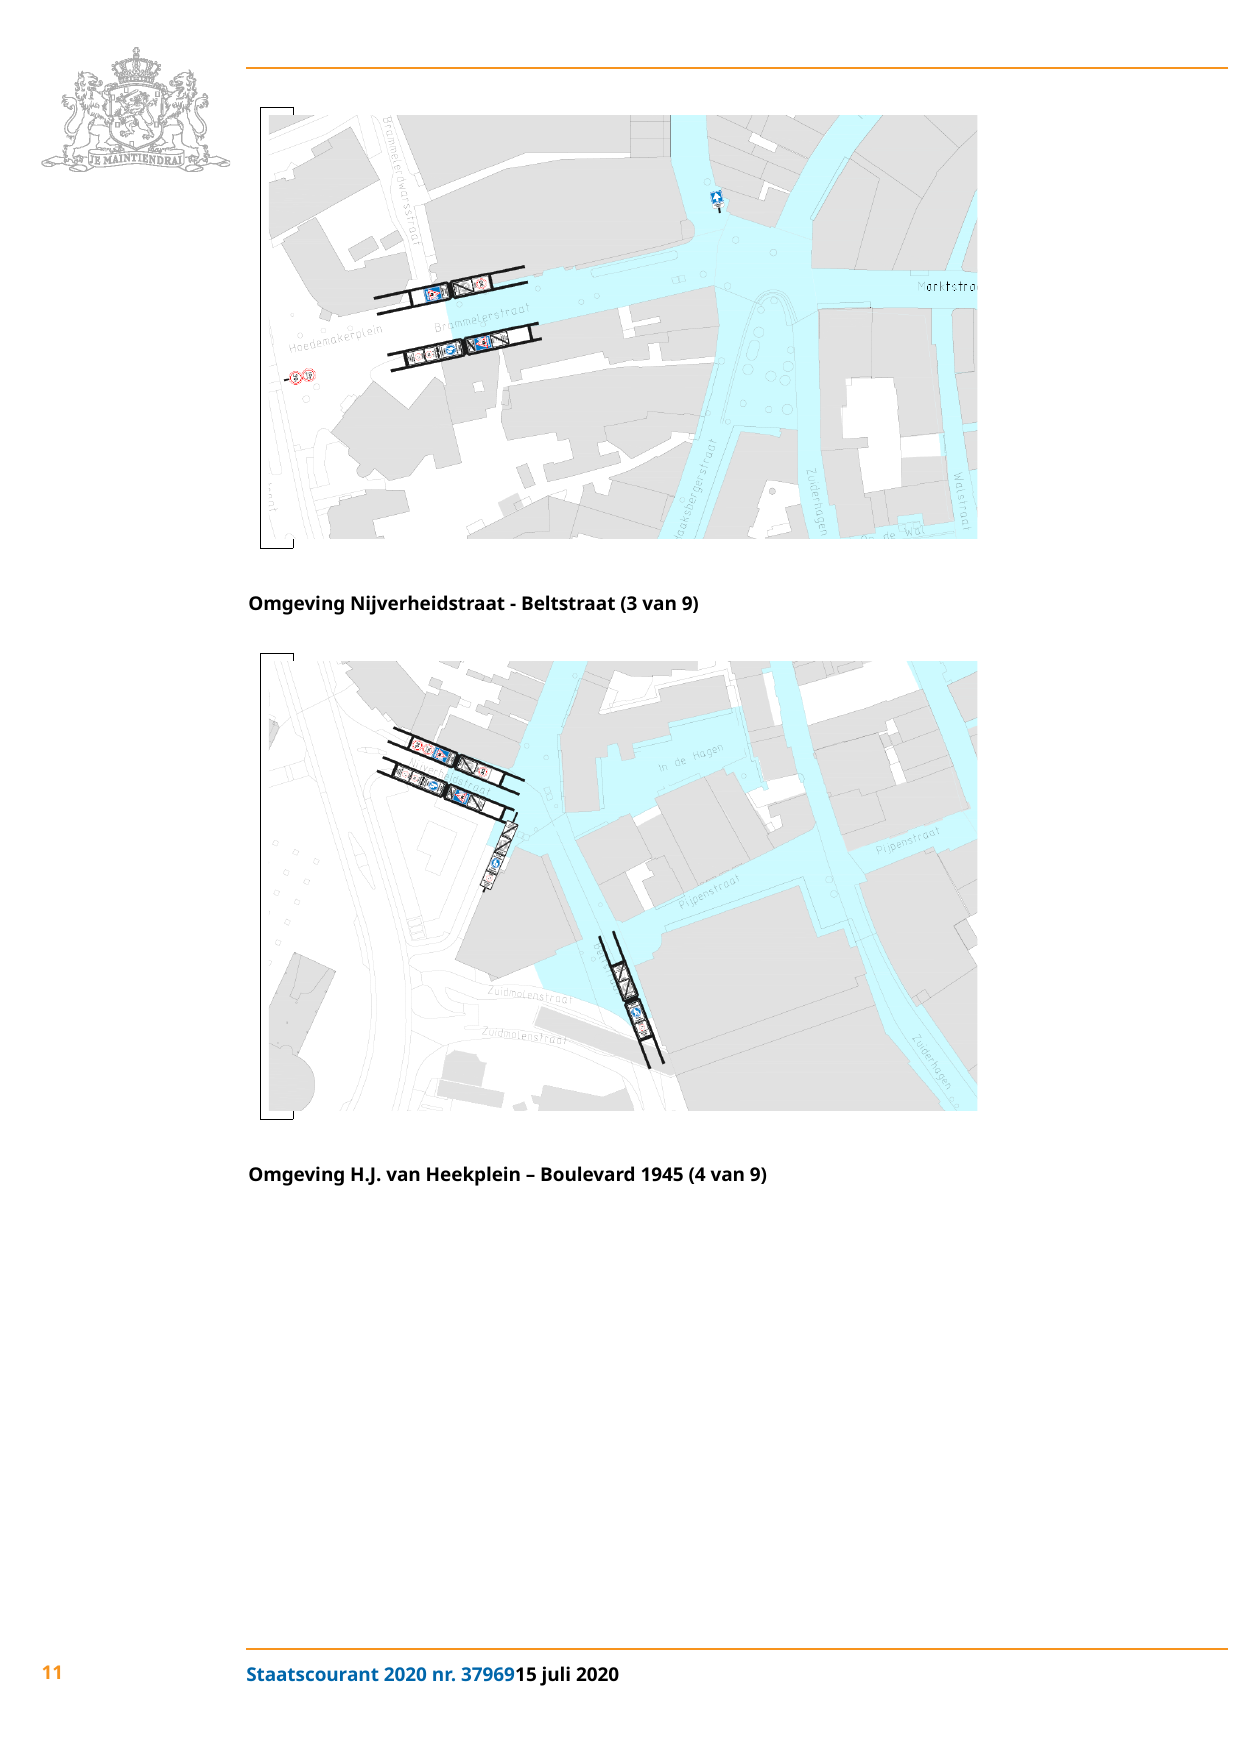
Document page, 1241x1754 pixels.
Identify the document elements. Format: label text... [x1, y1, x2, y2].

picture [268, 115, 978, 539]
text Omgeving Nijverheidstraat - Beltstraat (3 van 9) [248, 590, 1152, 616]
picture [41, 47, 231, 172]
picture [268, 661, 978, 1111]
text Omgeving H.J. van Heekplein – Boulevard 1945 (4 van 9) [248, 1161, 1152, 1187]
